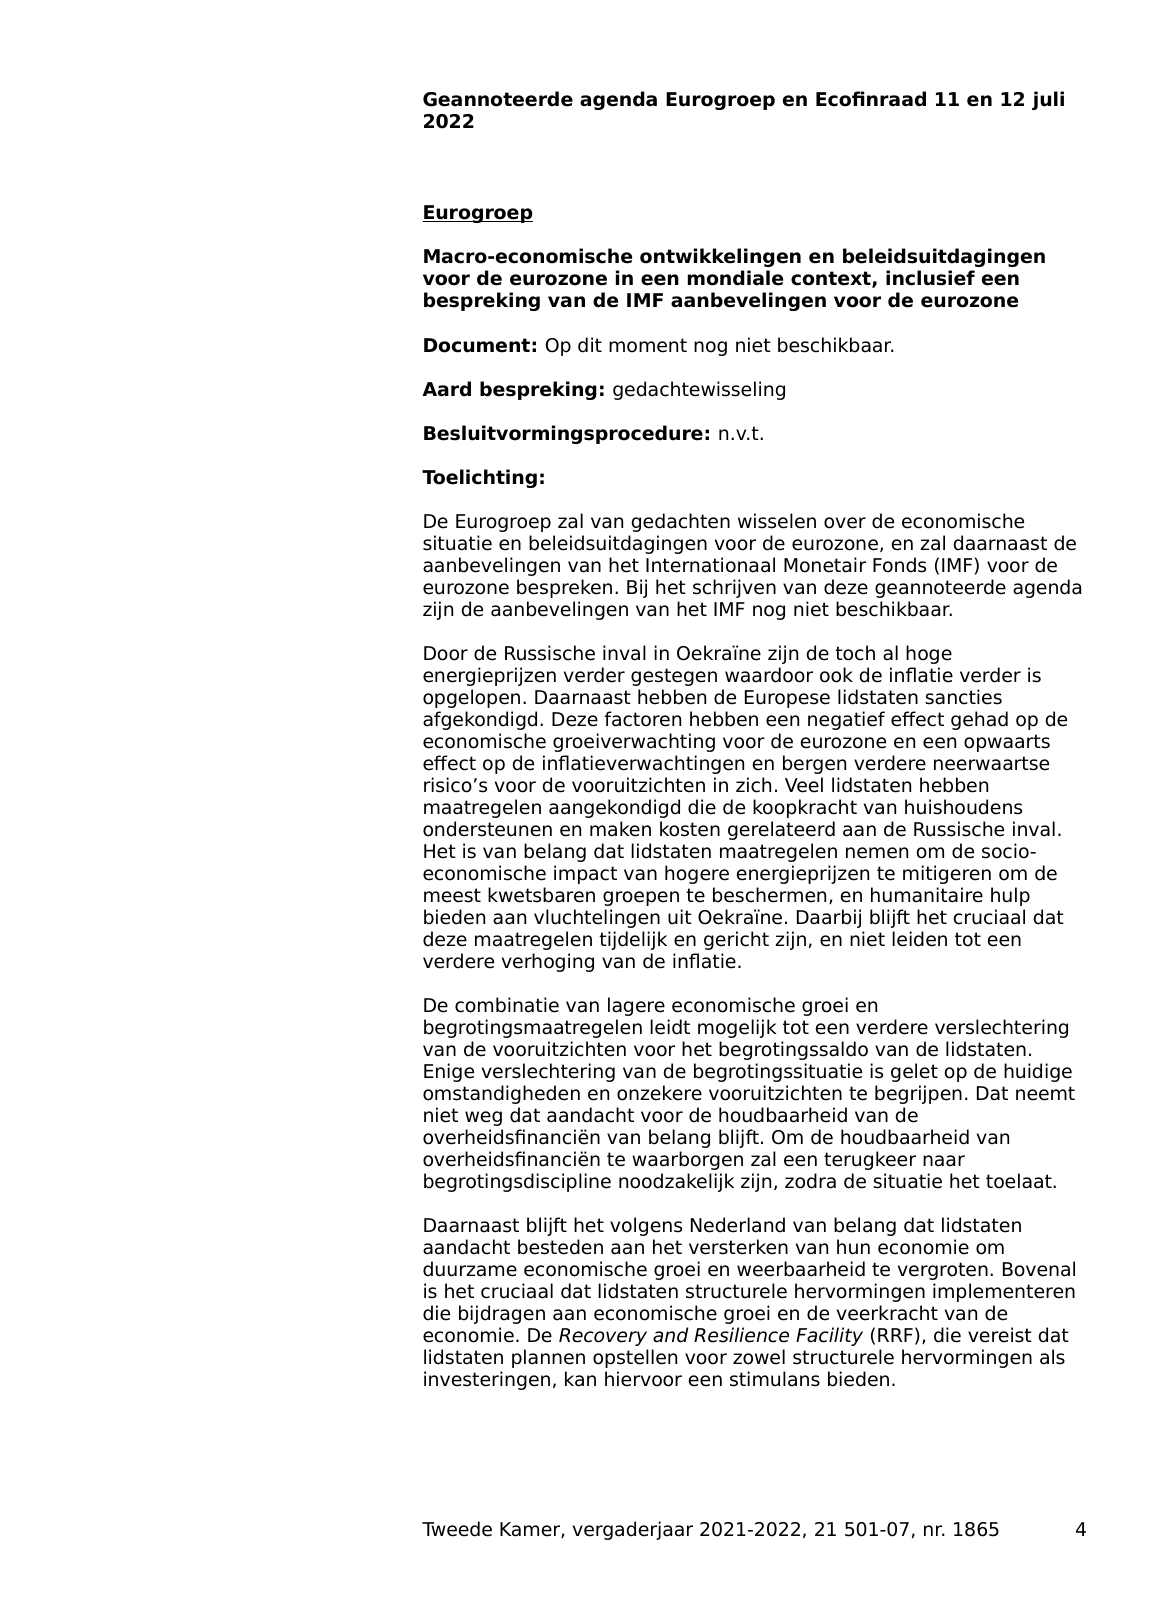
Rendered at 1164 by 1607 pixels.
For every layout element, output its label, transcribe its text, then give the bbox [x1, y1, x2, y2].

text Besluitvormingsprocedure: n.v.t. [422, 423, 1087, 445]
text Aard bespreking: gedachtewisseling [422, 379, 1087, 401]
text De Eurogroep zal van gedachten wisselen over de economische situatie en beleidsuitdagingen voor de eurozone, en zal daarnaast de aanbevelingen van het Internationaal Monetair Fonds (IMF) voor de eurozone bespreken. Bij het schrijven van deze geannoteerde agenda zijn de aanbevelingen van het IMF nog niet beschikbaar. [422, 511, 1087, 621]
text De combinatie van lagere economische groei en begrotingsmaatregelen leidt mogelijk tot een verdere verslechtering van de vooruitzichten voor het begrotingssaldo van de lidstaten. Enige verslechtering van de begrotingssituatie is gelet op de huidige omstandigheden en onzekere vooruitzichten te begrijpen. Dat neemt niet weg dat aandacht voor de houdbaarheid van de overheidsfinanciën van belang blijft. Om de houdbaarheid van overheidsfinanciën te waarborgen zal een terugkeer naar begrotingsdiscipline noodzakelijk zijn, zodra de situatie het toelaat. [422, 995, 1087, 1193]
subtitle Geannoteerde agenda Eurogroep en Ecofinraad 11 en 12 juli 2022 [422, 89, 1087, 133]
text Door de Russische inval in Oekraïne zijn de toch al hoge energieprijzen verder gestegen waardoor ook de inflatie verder is opgelopen. Daarnaast hebben de Europese lidstaten sancties afgekondigd. Deze factoren hebben een negatief effect gehad op de economische groeiverwachting voor de eurozone en een opwaarts effect op de inflatieverwachtingen en bergen verdere neerwaartse risico’s voor de vooruitzichten in zich. Veel lidstaten hebben maatregelen aangekondigd die de koopkracht van huishoudens ondersteunen en maken kosten gerelateerd aan de Russische inval. Het is van belang dat lidstaten maatregelen nemen om de socio-economische impact van hogere energieprijzen te mitigeren om de meest kwetsbaren groepen te beschermen, en humanitaire hulp bieden aan vluchtelingen uit Oekraïne. Daarbij blijft het cruciaal dat deze maatregelen tijdelijk en gericht zijn, en niet leiden tot een verdere verhoging van de inflatie. [422, 643, 1087, 973]
subtitle Macro-economische ontwikkelingen en beleidsuitdagingen voor de eurozone in een mondiale context, inclusief een bespreking van de IMF aanbevelingen voor de eurozone [422, 246, 1087, 312]
text Document: Op dit moment nog niet beschikbaar. [422, 334, 1087, 356]
subtitle Eurogroep [422, 202, 1087, 224]
text Daarnaast blijft het volgens Nederland van belang dat lidstaten aandacht besteden aan het versterken van hun economie om duurzame economische groei en weerbaarheid te vergroten. Bovenal is het cruciaal dat lidstaten structurele hervormingen implementeren die bijdragen aan economische groei en de veerkracht van de economie. De Recovery and Resilience Facility (RRF), die vereist dat lidstaten plannen opstellen voor zowel structurele hervormingen als investeringen, kan hiervoor een stimulans bieden. [422, 1215, 1087, 1391]
text Toelichting: [422, 467, 1087, 489]
